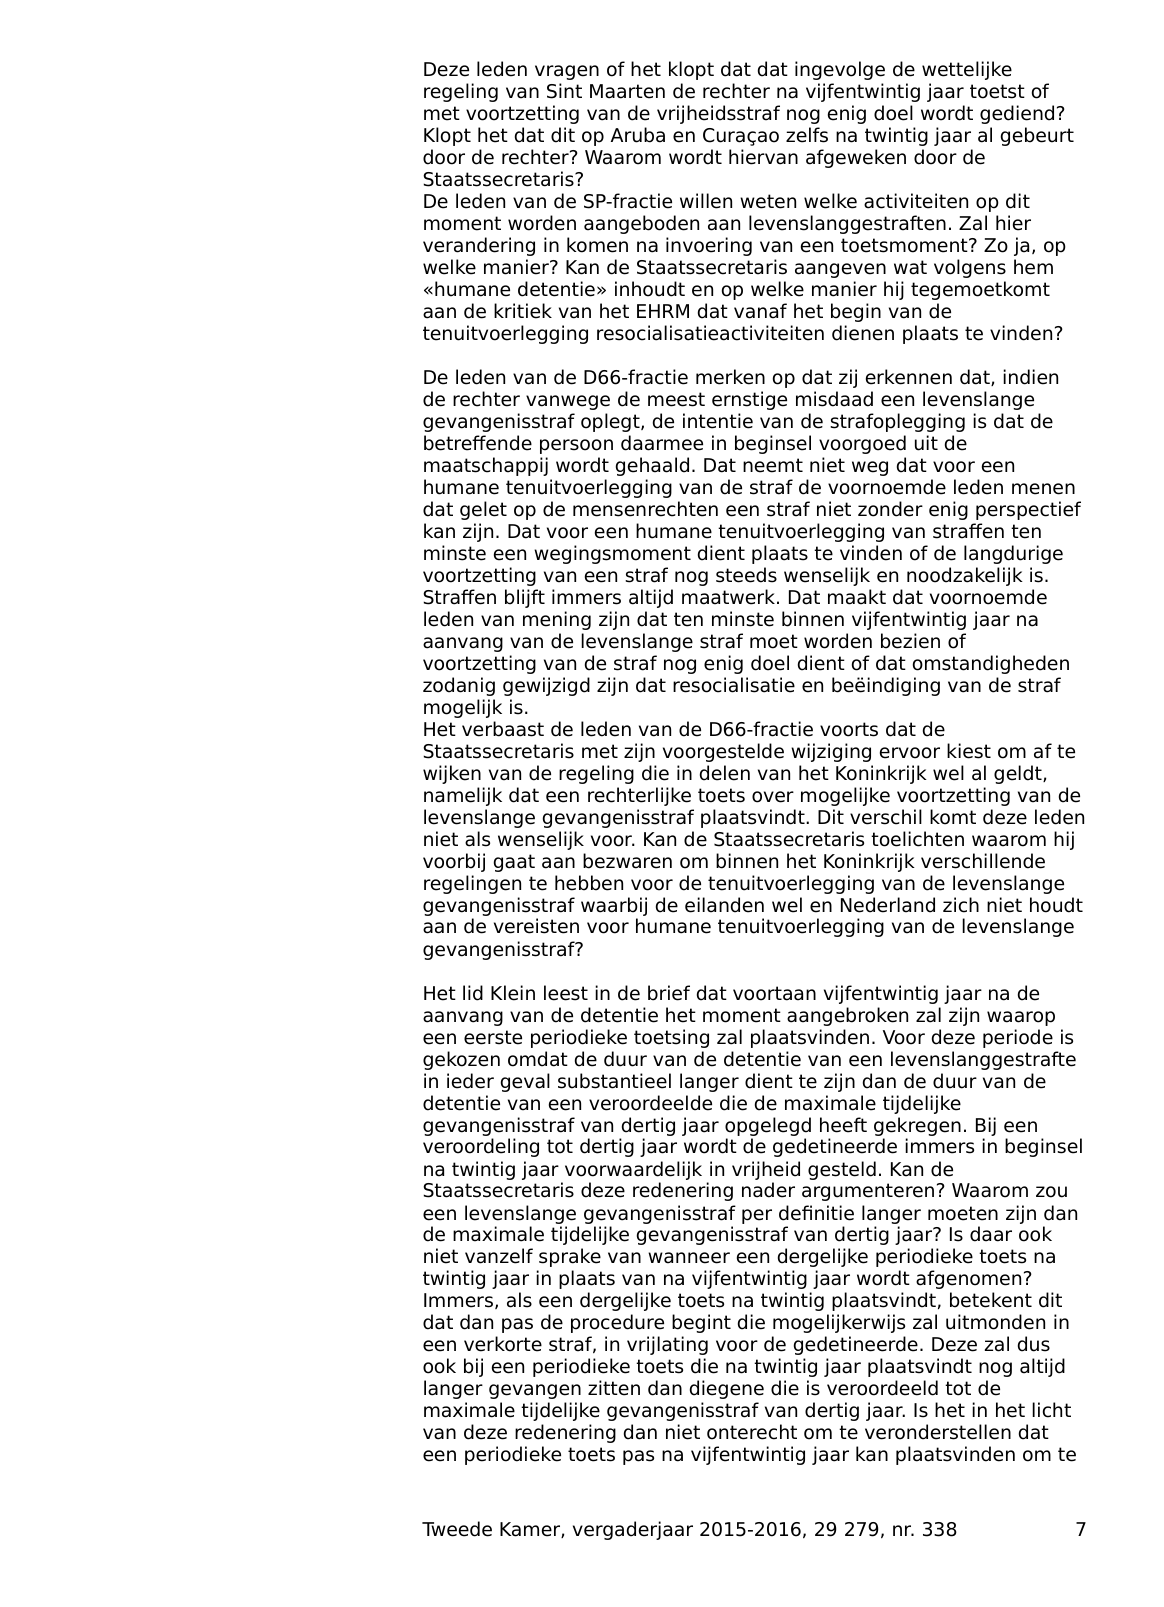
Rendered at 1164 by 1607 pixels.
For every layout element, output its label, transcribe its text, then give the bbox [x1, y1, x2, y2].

text Deze leden vragen of het klopt dat dat ingevolge de wettelijke regeling van Sint Maarten de rechter na vijfentwintig jaar toetst of met voortzetting van de vrijheidsstraf nog enig doel wordt gediend? Klopt het dat dit op Aruba en Curaçao zelfs na twintig jaar al gebeurt door de rechter? Waarom wordt hiervan afgeweken door de Staatssecretaris? [422, 59, 1087, 191]
text De leden van de SP-fractie willen weten welke activiteiten op dit moment worden aangeboden aan levenslanggestraften. Zal hier verandering in komen na invoering van een toetsmoment? Zo ja, op welke manier? Kan de Staatssecretaris aangeven wat volgens hem «humane detentie» inhoudt en op welke manier hij tegemoetkomt aan de kritiek van het EHRM dat vanaf het begin van de tenuitvoerlegging resocialisatieactiviteiten dienen plaats te vinden? [422, 191, 1087, 345]
text Het lid Klein leest in de brief dat voortaan vijfentwintig jaar na de aanvang van de detentie het moment aangebroken zal zijn waarop een eerste periodieke toetsing zal plaatsvinden. Voor deze periode is gekozen omdat de duur van de detentie van een levenslanggestrafte in ieder geval substantieel langer dient te zijn dan de duur van de detentie van een veroordeelde die de maximale tijdelijke gevangenisstraf van dertig jaar opgelegd heeft gekregen. Bij een veroordeling tot dertig jaar wordt de gedetineerde immers in beginsel na twintig jaar voorwaardelijk in vrijheid gesteld. Kan de Staatssecretaris deze redenering nader argumenteren? Waarom zou een levenslange gevangenisstraf per definitie langer moeten zijn dan de maximale tijdelijke gevangenisstraf van dertig jaar? Is daar ook niet vanzelf sprake van wanneer een dergelijke periodieke toets na twintig jaar in plaats van na vijfentwintig jaar wordt afgenomen? Immers, als een dergelijke toets na twintig plaatsvindt, betekent dit dat dan pas de procedure begint die mogelijkerwijs zal uitmonden in een verkorte straf, in vrijlating voor de gedetineerde. Deze zal dus ook bij een periodieke toets die na twintig jaar plaatsvindt nog altijd langer gevangen zitten dan diegene die is veroordeeld tot de maximale tijdelijke gevangenisstraf van dertig jaar. Is het in het licht van deze redenering dan niet onterecht om te veronderstellen dat een periodieke toets pas na vijfentwintig jaar kan plaatsvinden om te [422, 983, 1087, 1466]
text Het verbaast de leden van de D66-fractie voorts dat de Staatssecretaris met zijn voorgestelde wijziging ervoor kiest om af te wijken van de regeling die in delen van het Koninkrijk wel al geldt, namelijk dat een rechterlijke toets over mogelijke voortzetting van de levenslange gevangenisstraf plaatsvindt. Dit verschil komt deze leden niet als wenselijk voor. Kan de Staatssecretaris toelichten waarom hij voorbij gaat aan bezwaren om binnen het Koninkrijk verschillende regelingen te hebben voor de tenuitvoerlegging van de levenslange gevangenisstraf waarbij de eilanden wel en Nederland zich niet houdt aan de vereisten voor humane tenuitvoerlegging van de levenslange gevangenisstraf? [422, 719, 1087, 960]
text De leden van de D66-fractie merken op dat zij erkennen dat, indien de rechter vanwege de meest ernstige misdaad een levenslange gevangenisstraf oplegt, de intentie van de strafoplegging is dat de betreffende persoon daarmee in beginsel voorgoed uit de maatschappij wordt gehaald. Dat neemt niet weg dat voor een humane tenuitvoerlegging van de straf de voornoemde leden menen dat gelet op de mensenrechten een straf niet zonder enig perspectief kan zijn. Dat voor een humane tenuitvoerlegging van straffen ten minste een wegingsmoment dient plaats te vinden of de langdurige voortzetting van een straf nog steeds wenselijk en noodzakelijk is. Straffen blijft immers altijd maatwerk. Dat maakt dat voornoemde leden van mening zijn dat ten minste binnen vijfentwintig jaar na aanvang van de levenslange straf moet worden bezien of voortzetting van de straf nog enig doel dient of dat omstandigheden zodanig gewijzigd zijn dat resocialisatie en beëindiging van de straf mogelijk is. [422, 367, 1087, 719]
